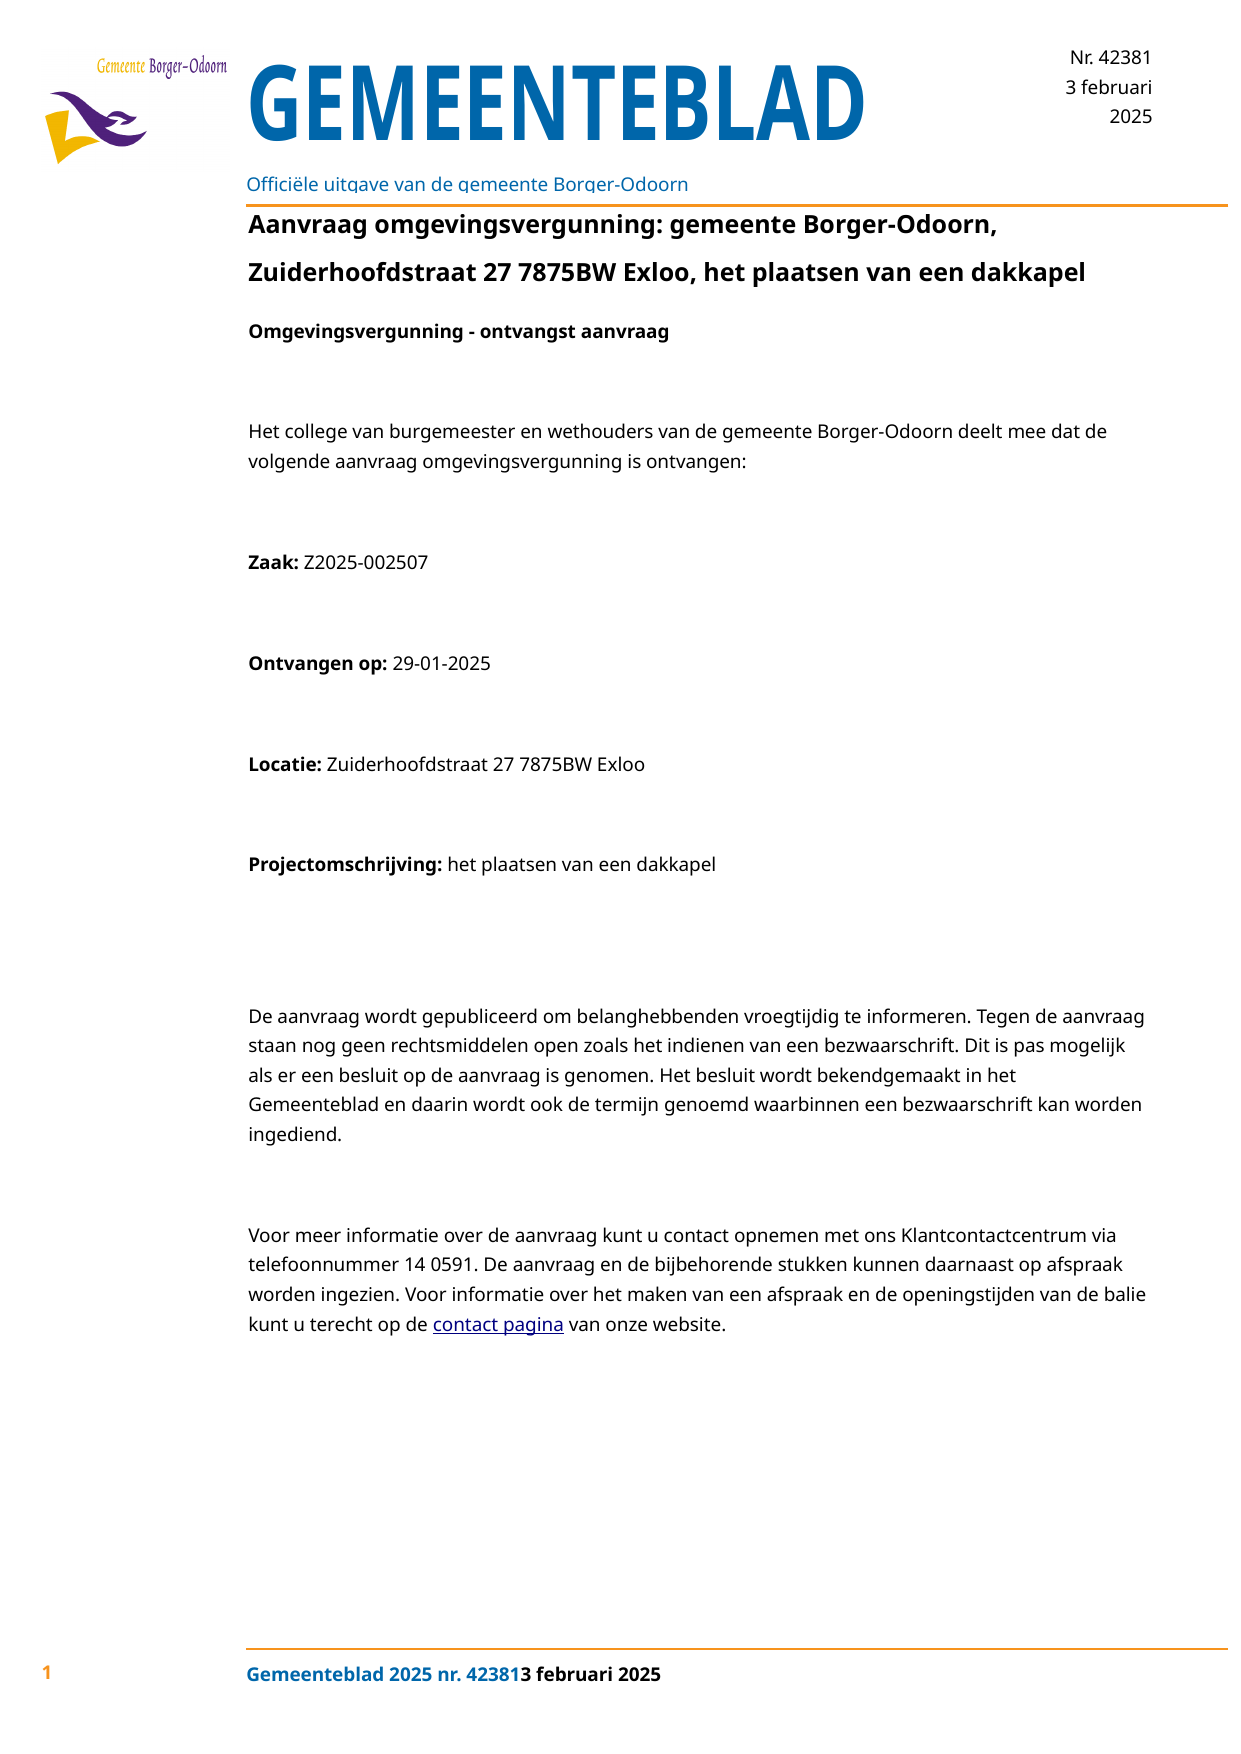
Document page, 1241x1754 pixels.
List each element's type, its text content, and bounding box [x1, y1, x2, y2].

picture [41, 47, 231, 172]
text Het college van burgemeester en wethouders van de gemeente Borger-Odoorn deelt mee dat de volgende aanvraag omgevingsvergunning is ontvangen: [248, 419, 1152, 474]
text Ontvangen op: 29-01-2025 [248, 650, 1152, 676]
text Projectomschrijving: het plaatsen van een dakkapel [248, 852, 1152, 877]
text Aanvraag omgevingsvergunning: gemeente Borger-Odoorn, Zuiderhoofdstraat 27 7875BW Exloo, het plaatsen van een dakkapel [248, 207, 1152, 288]
text De aanvraag wordt gepubliceerd om belanghebbenden vroegtijdig te informeren. Tegen de aanvraag staan nog geen rechtsmiddelen open zoals het indienen van een bezwaarschrift. Dit is pas mogelijk als er een besluit op de aanvraag is genomen. Het besluit wordt bekendgemaakt in het Gemeenteblad en daarin wordt ook de termijn genoemd waarbinnen een bezwaarschrift kan worden ingediend. [248, 1003, 1152, 1147]
text Zaak: Z2025-002507 [248, 549, 1152, 575]
text Voor meer informatie over de aanvraag kunt u contact opnemen met ons Klantcontactcentrum via telefoonnummer 14 0591. De aanvraag en de bijbehorende stukken kunnen daarnaast op afspraak worden ingezien. Voor informatie over het maken van een afspraak en de openingstijden van de balie kunt u terecht op de contact pagina van onze website. [248, 1222, 1152, 1337]
text Locatie: Zuiderhoofdstraat 27 7875BW Exloo [248, 751, 1152, 777]
text Omgevingsvergunning - ontvangst aanvraag [248, 318, 1152, 344]
